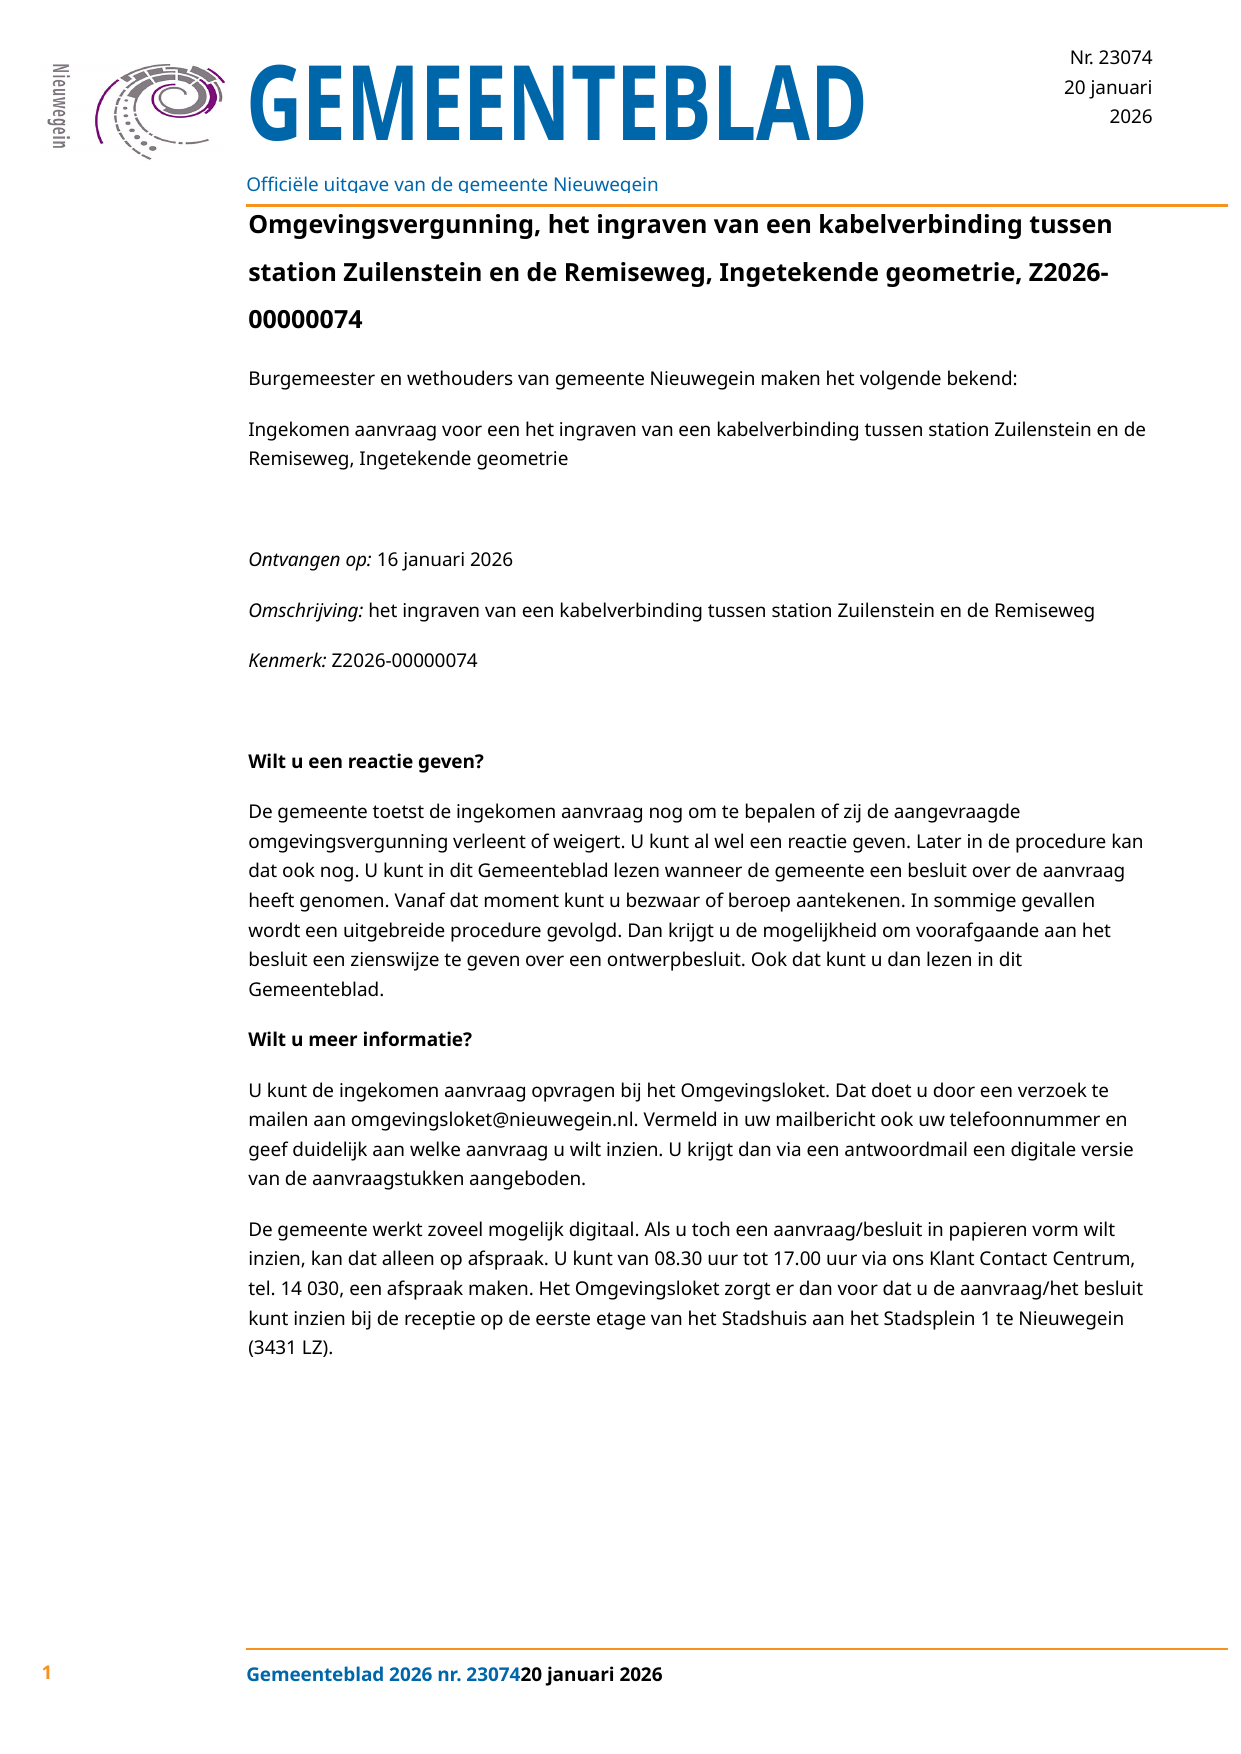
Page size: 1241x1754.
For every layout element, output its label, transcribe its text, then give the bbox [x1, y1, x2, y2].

text Wilt u een reactie geven? [248, 748, 1152, 774]
text Wilt u meer informatie? [248, 1026, 1152, 1052]
picture [41, 47, 231, 172]
text Ingekomen aanvraag voor een het ingraven van een kabelverbinding tussen station Zuilenstein en de Remiseweg, Ingetekende geometrie [248, 416, 1152, 471]
text Ontvangen op: 16 januari 2026 [248, 546, 1152, 572]
text Omgevingsvergunning, het ingraven van een kabelverbinding tussen station Zuilenstein en de Remiseweg, Ingetekende geometrie, Z2026-00000074 [248, 207, 1152, 336]
text Burgemeester en wethouders van gemeente Nieuwegein maken het volgende bekend: [248, 366, 1152, 391]
text Omschrijving: het ingraven van een kabelverbinding tussen station Zuilenstein en de Remiseweg [248, 597, 1152, 622]
text U kunt de ingekomen aanvraag opvragen bij het Omgevingsloket. Dat doet u door een verzoek te mailen aan omgevingsloket@nieuwegein.nl. Vermeld in uw mailbericht ook uw telefoonnummer en geef duidelijk aan welke aanvraag u wilt inzien. U krijgt dan via een antwoordmail een digitale versie van de aanvraagstukken aangeboden. [248, 1077, 1152, 1191]
text De gemeente werkt zoveel mogelijk digitaal. Als u toch een aanvraag/besluit in papieren vorm wilt inzien, kan dat alleen op afspraak. U kunt van 08.30 uur tot 17.00 uur via ons Klant Contact Centrum, tel. 14 030, een afspraak maken. Het Omgevingsloket zorgt er dan voor dat u de aanvraag/het besluit kunt inzien bij de receptie op de eerste etage van het Stadshuis aan het Stadsplein 1 te Nieuwegein (3431 LZ). [248, 1216, 1152, 1360]
text De gemeente toetst de ingekomen aanvraag nog om te bepalen of zij de aangevraagde omgevingsvergunning verleent of weigert. U kunt al wel een reactie geven. Later in de procedure kan dat ook nog. U kunt in dit Gemeenteblad lezen wanneer de gemeente een besluit over de aanvraag heeft genomen. Vanaf dat moment kunt u bezwaar of beroep aantekenen. In sommige gevallen wordt een uitgebreide procedure gevolgd. Dan krijgt u de mogelijkheid om voorafgaande aan het besluit een zienswijze te geven over een ontwerpbesluit. Ook dat kunt u dan lezen in dit Gemeenteblad. [248, 798, 1152, 1002]
text Kenmerk: Z2026-00000074 [248, 647, 1152, 673]
